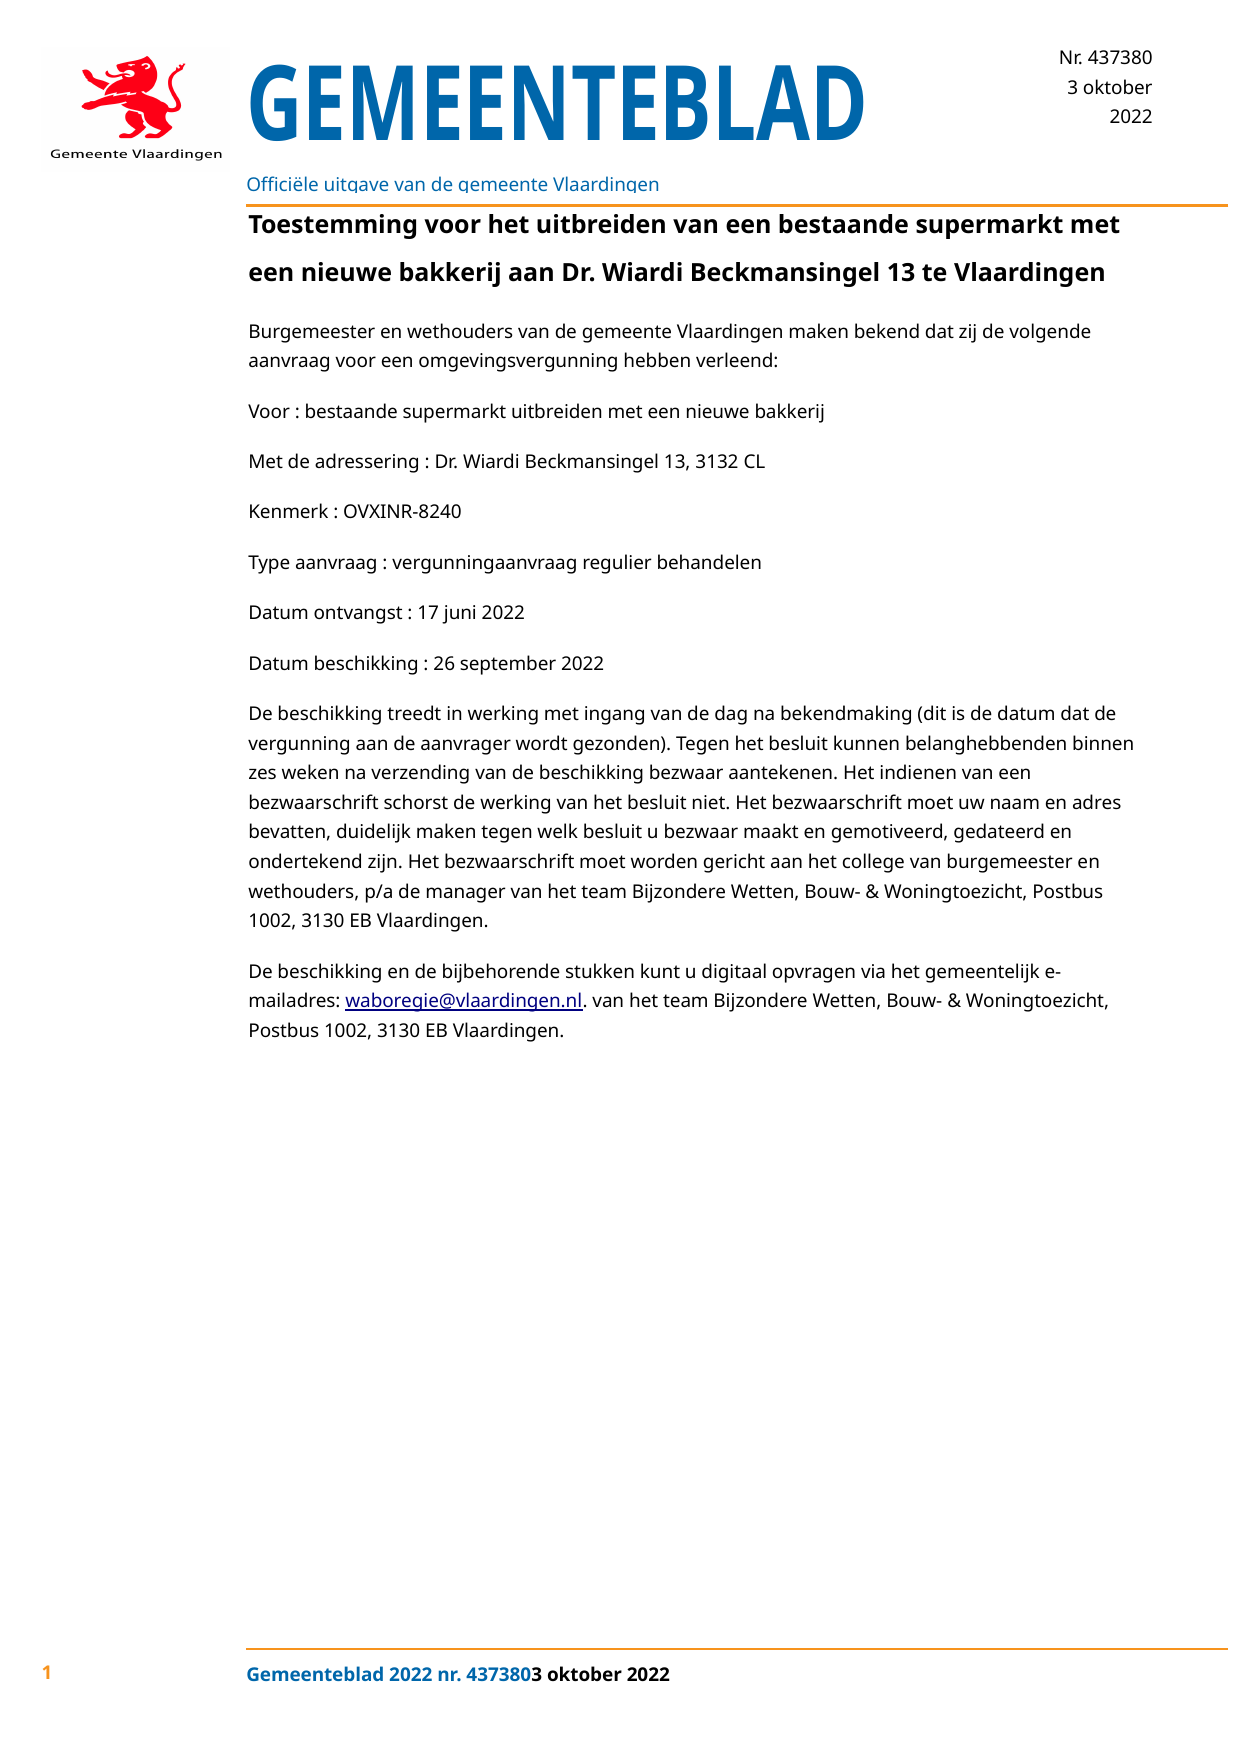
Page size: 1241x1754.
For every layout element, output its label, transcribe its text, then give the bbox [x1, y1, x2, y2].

text Datum beschikking : 26 september 2022 [248, 650, 1152, 676]
text De beschikking treedt in werking met ingang van de dag na bekendmaking (dit is de datum dat de vergunning aan de aanvrager wordt gezonden). Tegen het besluit kunnen belanghebbenden binnen zes weken na verzending van de beschikking bezwaar aantekenen. Het indienen van een bezwaarschrift schorst de werking van het besluit niet. Het bezwaarschrift moet uw naam en adres bevatten, duidelijk maken tegen welk besluit u bezwaar maakt en gemotiveerd, gedateerd en ondertekend zijn. Het bezwaarschrift moet worden gericht aan het college van burgemeester en wethouders, p/a de manager van het team Bijzondere Wetten, Bouw- & Woningtoezicht, Postbus 1002, 3130 EB Vlaardingen. [248, 700, 1152, 933]
text Burgemeester en wethouders van de gemeente Vlaardingen maken bekend dat zij de volgende aanvraag voor een omgevingsvergunning hebben verleend: [248, 318, 1152, 373]
text Voor : bestaande supermarkt uitbreiden met een nieuwe bakkerij [248, 398, 1152, 424]
text De beschikking en de bijbehorende stukken kunt u digitaal opvragen via het gemeentelijk e-mailadres: waboregie@vlaardingen.nl. van het team Bijzondere Wetten, Bouw- & Woningtoezicht, Postbus 1002, 3130 EB Vlaardingen. [248, 958, 1152, 1043]
text Type aanvraag : vergunningaanvraag regulier behandelen [248, 549, 1152, 575]
text Toestemming voor het uitbreiden van een bestaande supermarkt met een nieuwe bakkerij aan Dr. Wiardi Beckmansingel 13 te Vlaardingen [248, 207, 1152, 288]
picture [41, 47, 231, 172]
text Datum ontvangst : 17 juni 2022 [248, 599, 1152, 625]
text Kenmerk : OVXINR-8240 [248, 499, 1152, 524]
text Met de adressering : Dr. Wiardi Beckmansingel 13, 3132 CL [248, 448, 1152, 474]
